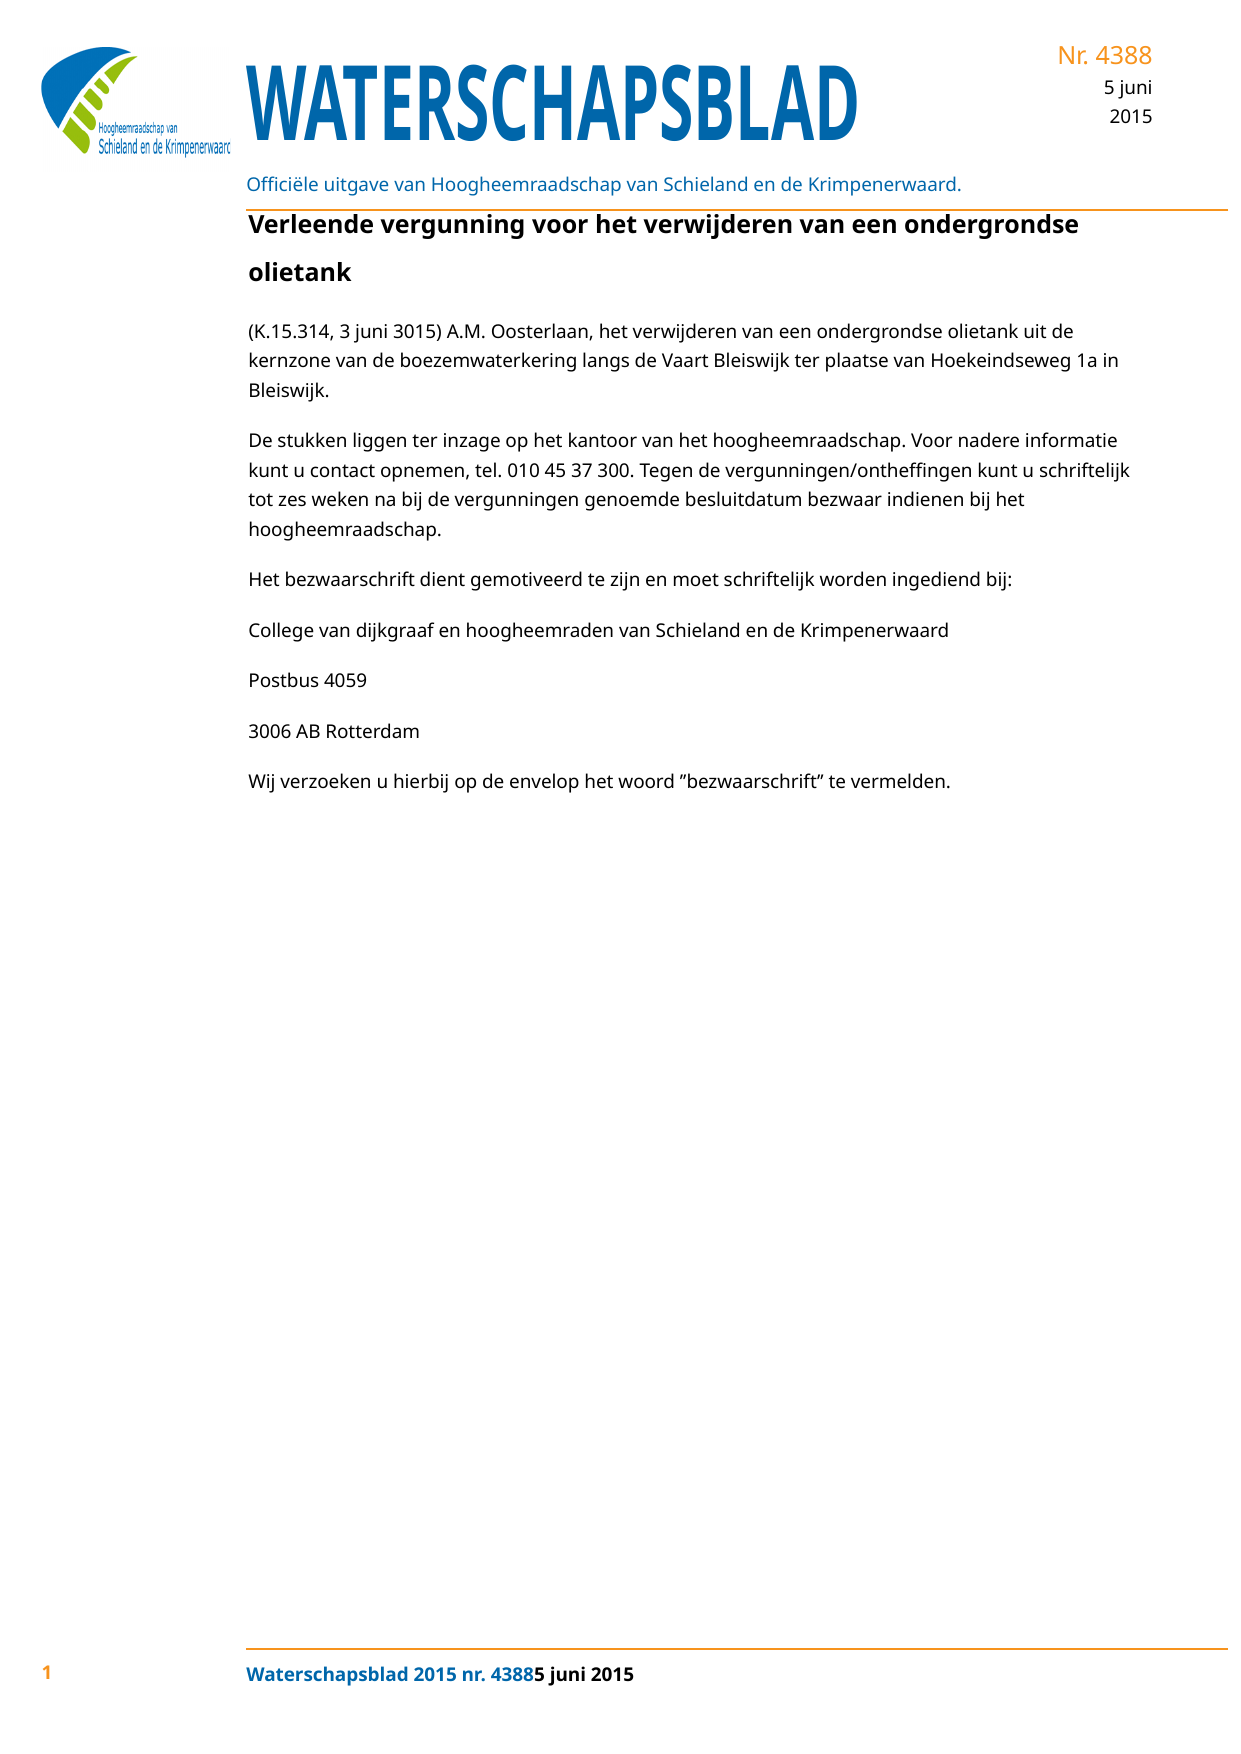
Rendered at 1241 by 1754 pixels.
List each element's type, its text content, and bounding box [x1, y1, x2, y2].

text De stukken liggen ter inzage op het kantoor van het hoogheemraadschap. Voor nadere informatie kunt u contact opnemen, tel. 010 45 37 300. Tegen de vergunningen/ontheffingen kunt u schriftelijk tot zes weken na bij de vergunningen genoemde besluitdatum bezwaar indienen bij het hoogheemraadschap. [248, 427, 1152, 542]
text College van dijkgraaf en hoogheemraden van Schieland en de Krimpenerwaard [248, 617, 1152, 643]
text Het bezwaarschrift dient gemotiveerd te zijn en moet schriftelijk worden ingediend bij: [248, 567, 1152, 592]
text 3006 AB Rotterdam [248, 718, 1152, 744]
picture [41, 47, 231, 172]
text Postbus 4059 [248, 667, 1152, 693]
text (K.15.314, 3 juni 3015) A.M. Oosterlaan, het verwijderen van een ondergrondse olietank uit de kernzone van de boezemwaterkering langs de Vaart Bleiswijk ter plaatse van Hoekeindseweg 1a in Bleiswijk. [248, 318, 1152, 403]
text Wij verzoeken u hierbij op de envelop het woord ’’bezwaarschrift’’ te vermelden. [248, 768, 1152, 794]
text Verleende vergunning voor het verwijderen van een ondergrondse olietank [248, 211, 1152, 288]
